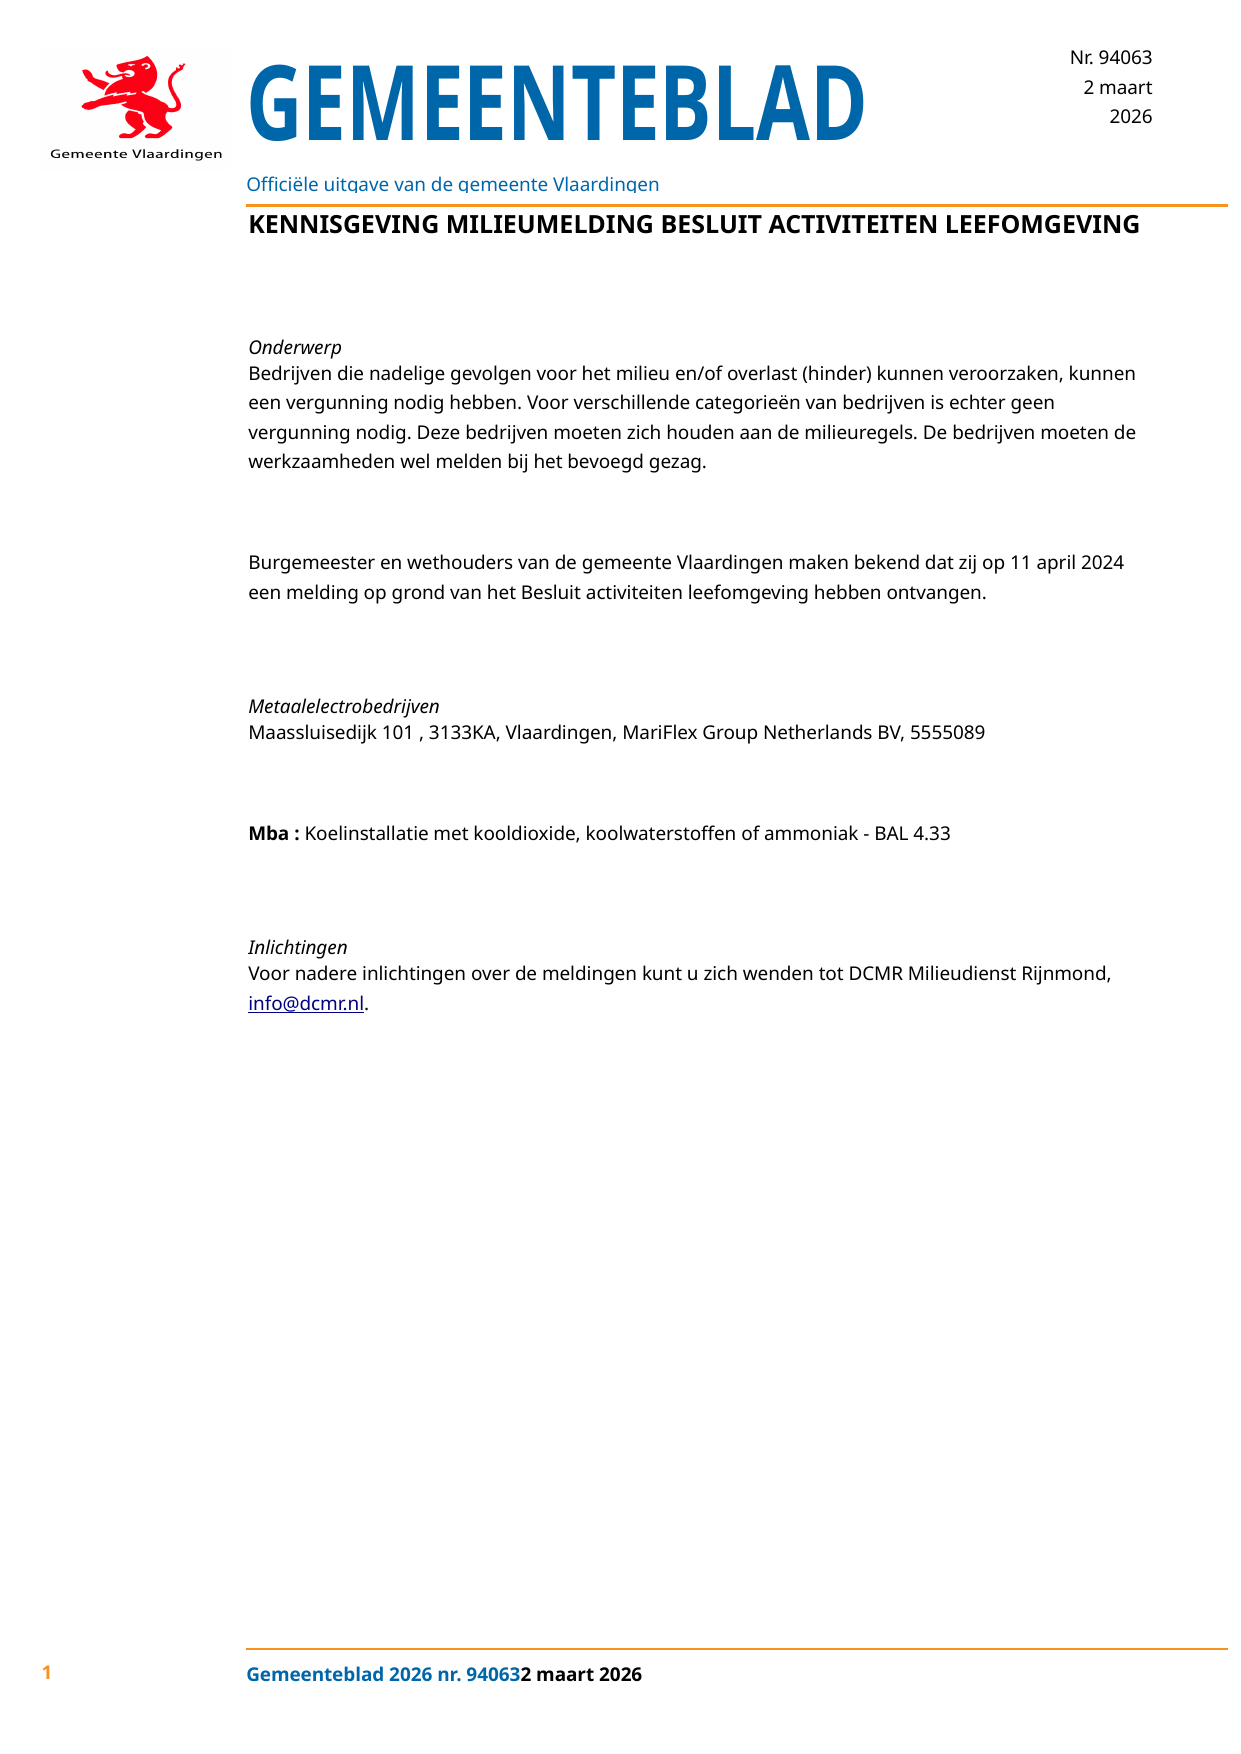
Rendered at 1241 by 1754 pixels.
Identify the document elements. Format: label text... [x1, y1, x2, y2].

text Maassluisedijk 101 , 3133KA, Vlaardingen, MariFlex Group Netherlands BV, 5555089 [248, 719, 1152, 745]
picture [41, 47, 231, 172]
text KENNISGEVING MILIEUMELDING BESLUIT ACTIVITEITEN LEEFOMGEVING [248, 207, 1152, 241]
text Bedrijven die nadelige gevolgen voor het milieu en/of overlast (hinder) kunnen veroorzaken, kunnen een vergunning nodig hebben. Voor verschillende categorieën van bedrijven is echter geen vergunning nodig. Deze bedrijven moeten zich houden aan de milieuregels. De bedrijven moeten de werkzaamheden wel melden bij het bevoegd gezag. [248, 360, 1152, 474]
text Mba : Koelinstallatie met kooldioxide, koolwaterstoffen of ammoniak - BAL 4.33 [248, 820, 1152, 846]
text Burgemeester en wethouders van de gemeente Vlaardingen maken bekend dat zij op 11 april 2024 een melding op grond van het Besluit activiteiten leefomgeving hebben ontvangen. [248, 549, 1152, 605]
text Voor nadere inlichtingen over de meldingen kunt u zich wenden tot DCMR Milieudienst Rijnmond, info@dcmr.nl. [248, 960, 1152, 1016]
text Metaalelectrobedrijven [248, 693, 1152, 719]
text Inlichtingen [248, 934, 1152, 960]
text Onderwerp [248, 334, 1152, 360]
